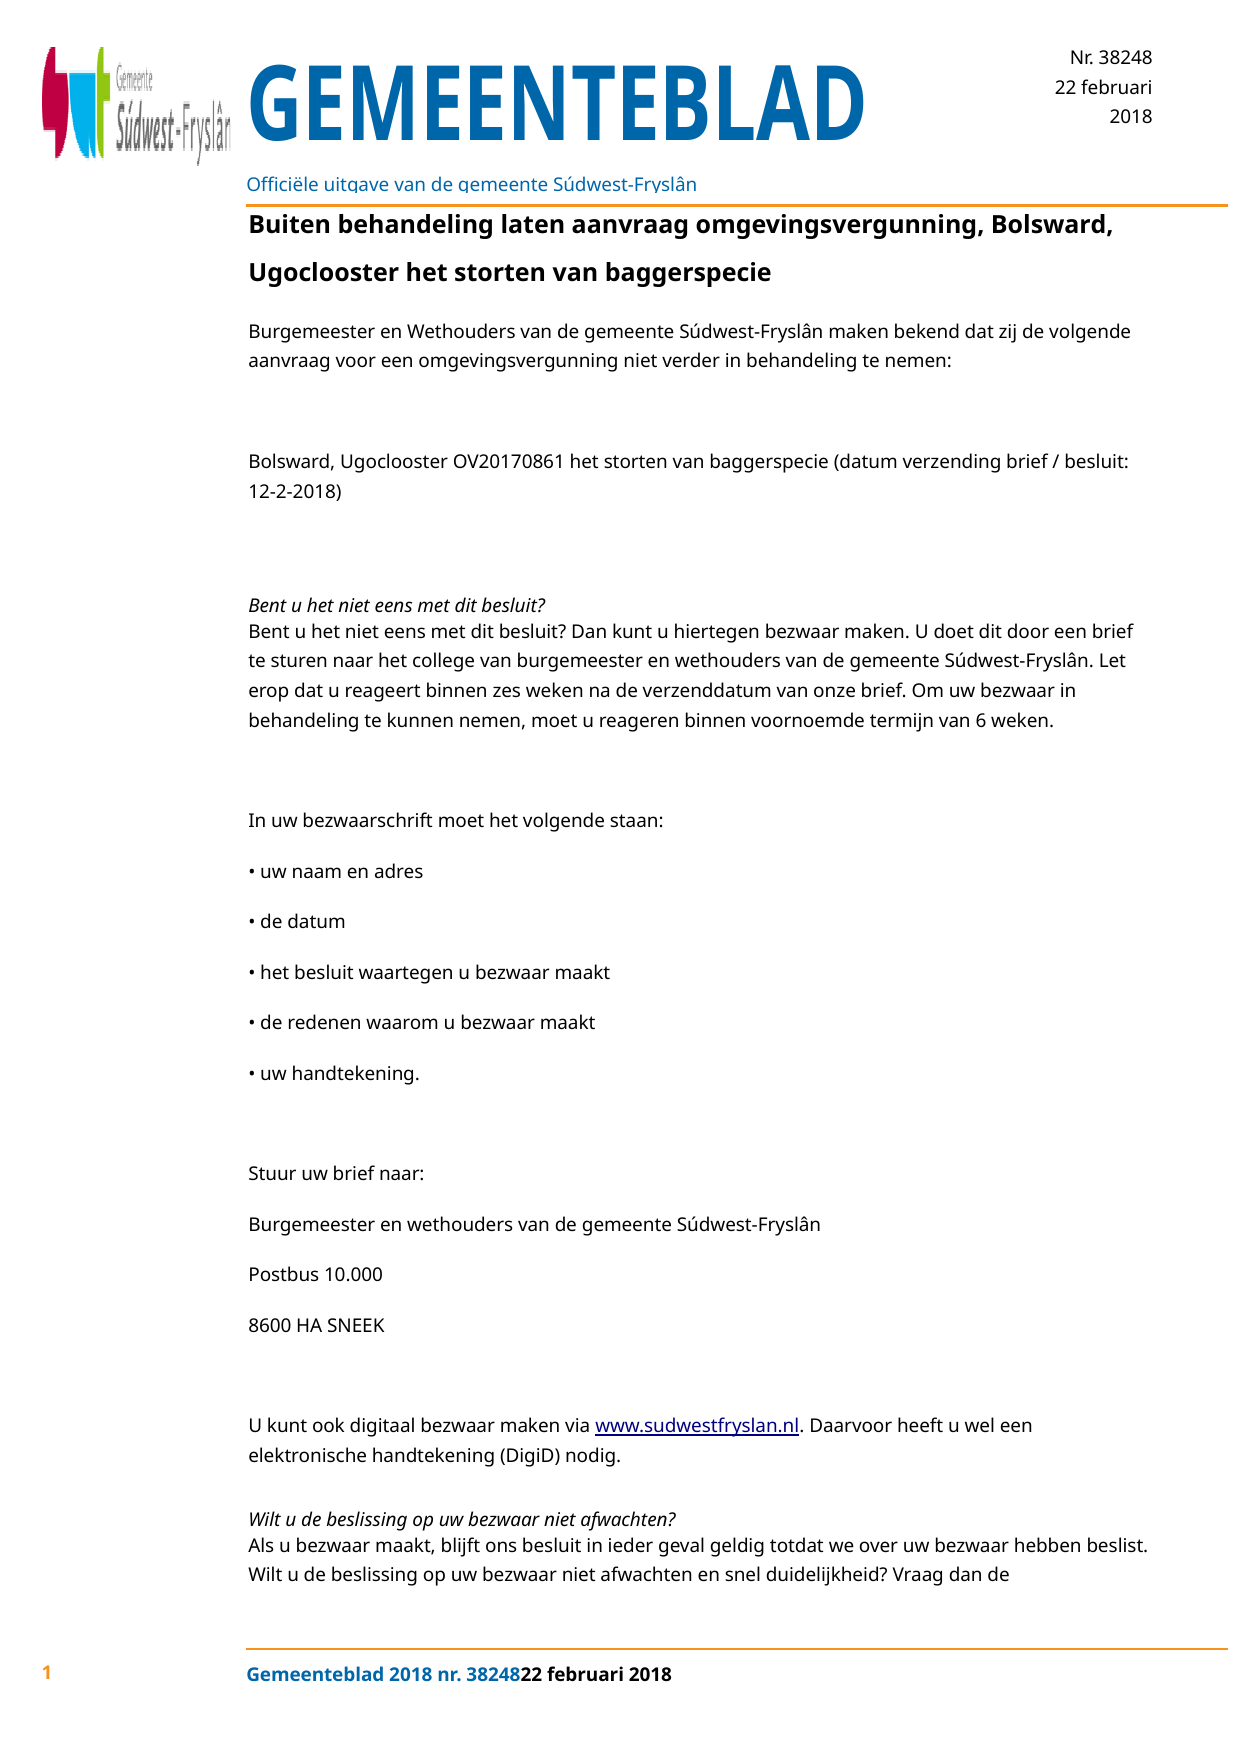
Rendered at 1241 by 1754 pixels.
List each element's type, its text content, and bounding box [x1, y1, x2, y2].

text In uw bezwaarschrift moet het volgende staan: [248, 808, 1152, 833]
text • het besluit waartegen u bezwaar maakt [248, 959, 1152, 984]
text • uw naam en adres [248, 858, 1152, 884]
text • de redenen waarom u bezwaar maakt [248, 1009, 1152, 1035]
text Buiten behandeling laten aanvraag omgevingsvergunning, Bolsward, Ugoclooster het storten van baggerspecie [248, 207, 1152, 288]
text Wilt u de beslissing op uw bezwaar niet afwachten? [248, 1506, 1152, 1532]
text Bent u het niet eens met dit besluit? [248, 592, 1152, 618]
text Stuur uw brief naar: [248, 1161, 1152, 1186]
text U kunt ook digitaal bezwaar maken via www.sudwestfryslan.nl. Daarvoor heeft u wel een elektronische handtekening (DigiD) nodig. [248, 1413, 1152, 1468]
text • de datum [248, 908, 1152, 934]
text Postbus 10.000 [248, 1261, 1152, 1287]
text Bolsward, Ugoclooster OV20170861 het storten van baggerspecie (datum verzending brief / besluit: 12-2-2018) [248, 448, 1152, 504]
text Burgemeester en wethouders van de gemeente Súdwest-Fryslân [248, 1211, 1152, 1237]
text 8600 HA SNEEK [248, 1312, 1152, 1337]
text Als u bezwaar maakt, blijft ons besluit in ieder geval geldig totdat we over uw bezwaar hebben beslist. Wilt u de beslissing op uw bezwaar niet afwachten en snel duidelijkheid? Vraag dan de [248, 1532, 1152, 1587]
text Bent u het niet eens met dit besluit? Dan kunt u hiertegen bezwaar maken. U doet dit door een brief te sturen naar het college van burgemeester en wethouders van de gemeente Súdwest-Fryslân. Let erop dat u reageert binnen zes weken na de verzenddatum van onze brief. Om uw bezwaar in behandeling te kunnen nemen, moet u reageren binnen voornoemde termijn van 6 weken. [248, 618, 1152, 732]
picture [41, 47, 231, 172]
text • uw handtekening. [248, 1060, 1152, 1085]
text Burgemeester en Wethouders van de gemeente Súdwest-Fryslân maken bekend dat zij de volgende aanvraag voor een omgevingsvergunning niet verder in behandeling te nemen: [248, 318, 1152, 373]
